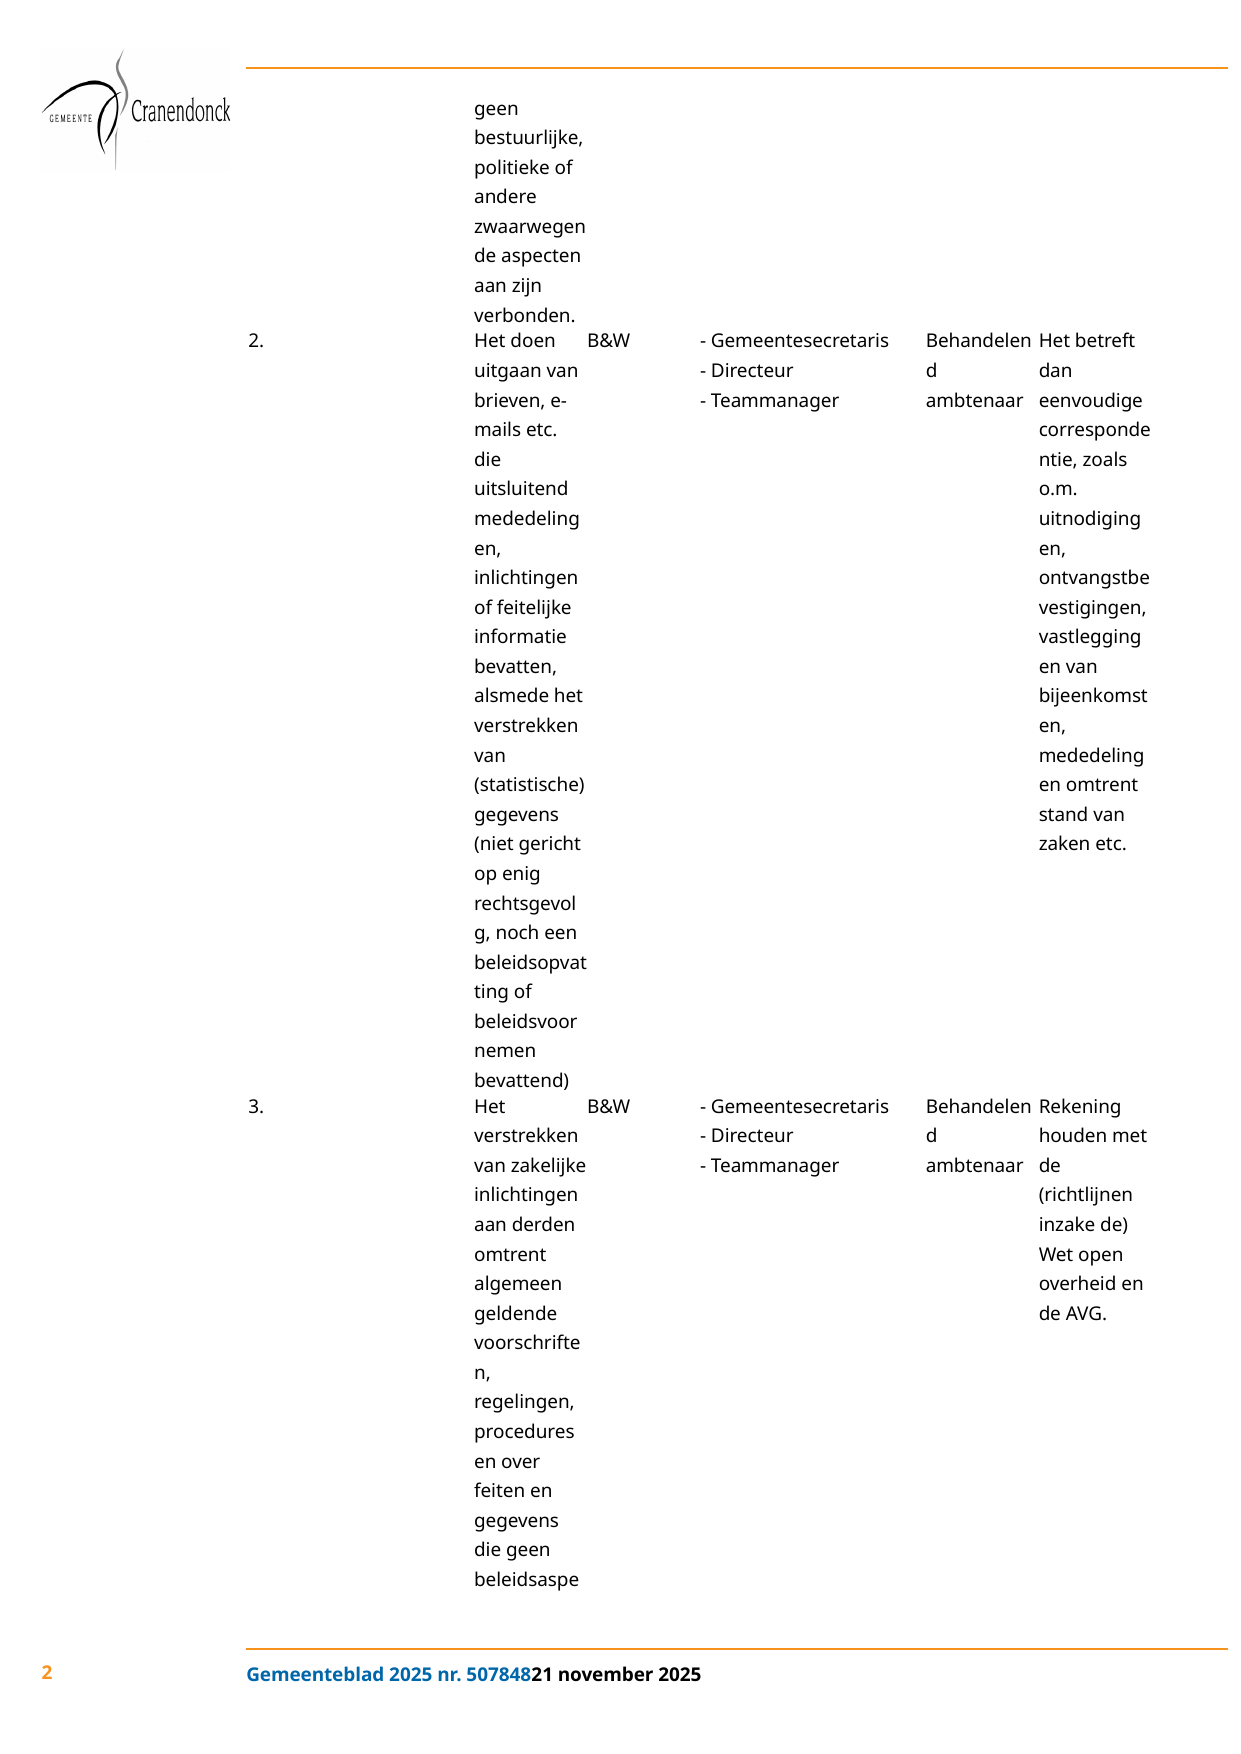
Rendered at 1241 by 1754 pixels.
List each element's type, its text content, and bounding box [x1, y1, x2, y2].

table_cell [587, 95, 700, 328]
table_cell [926, 95, 1038, 328]
table_cell [1039, 95, 1152, 328]
table_cell 3. [248, 1093, 474, 1592]
table_cell Het betreft dan eenvoudige correspondentie, zoals o.m. uitnodigingen, ontvangstbevestigingen, vastleggingen van bijeenkomsten, mededelingen omtrent stand van zaken etc. [1039, 328, 1152, 1093]
table_cell Het verstrekken van zakelijke inlichtingen aan derden omtrent algemeen geldende voorschriften, regelingen, procedures en over feiten en gegevens die geen beleidsaspe [474, 1093, 587, 1592]
table_cell [248, 95, 474, 328]
table_cell Rekening houden met de (richtlijnen inzake de) Wet open overheid en de AVG. [1039, 1093, 1152, 1592]
table_cell 2. [248, 328, 474, 1093]
table_cell geen bestuurlijke, politieke of andere zwaarwegende aspecten aan zijn verbonden. [474, 95, 587, 328]
table_cell Het doen uitgaan van brieven, e-mails etc. die uitsluitend mededelingen, inlichtingen of feitelijke informatie bevatten, alsmede het verstrekken van (statistische) gegevens (niet gericht op enig rechtsgevolg, noch een beleidsopvatting of beleidsvoornemen bevattend) [474, 328, 587, 1093]
table_cell - Gemeentesecretaris - Directeur - Teammanager [700, 1093, 926, 1592]
table_cell Behandelend ambtenaar [926, 1093, 1038, 1592]
table_cell B&W [587, 1093, 700, 1592]
table_cell Behandelend ambtenaar [926, 328, 1038, 1093]
table_cell - Gemeentesecretaris - Directeur - Teammanager [700, 328, 926, 1093]
picture [41, 47, 231, 172]
table_cell [700, 95, 926, 328]
table_cell B&W [587, 328, 700, 1093]
